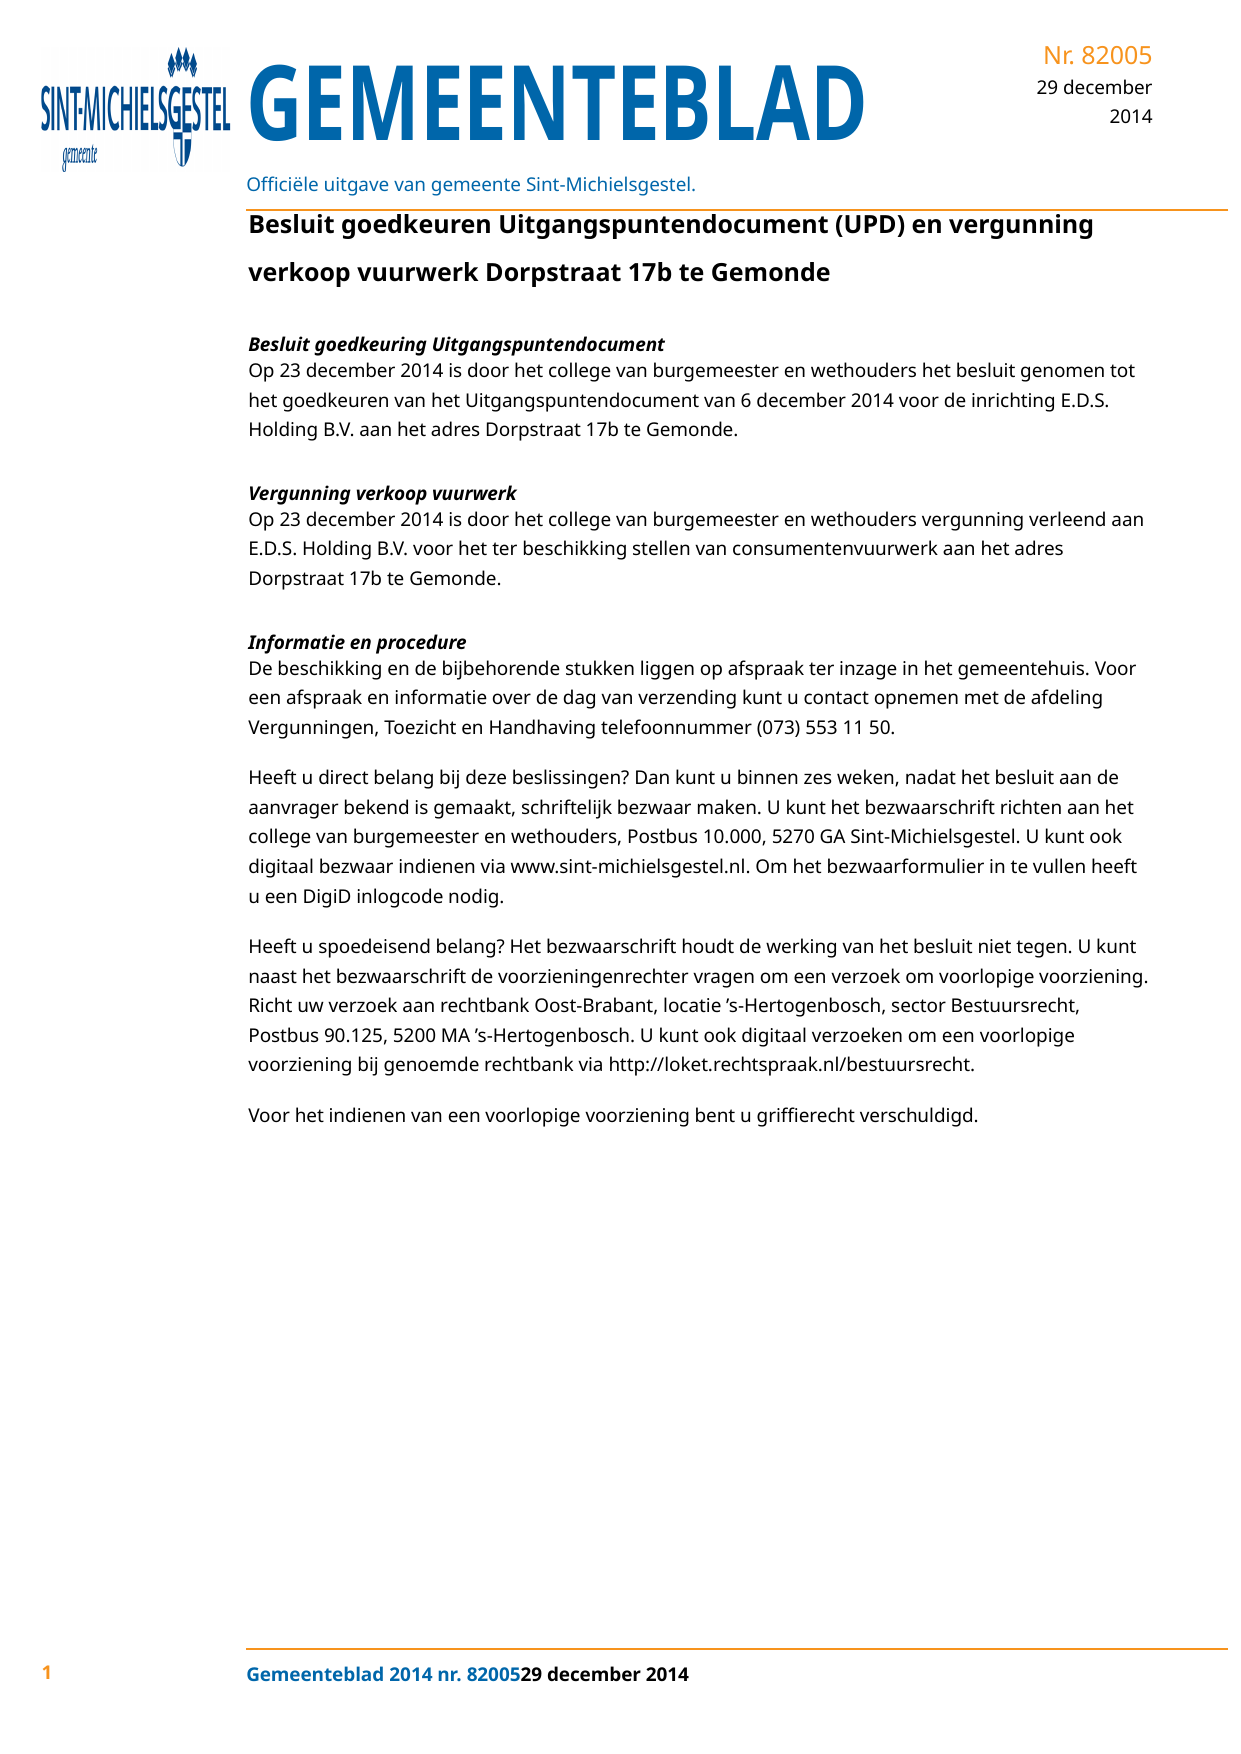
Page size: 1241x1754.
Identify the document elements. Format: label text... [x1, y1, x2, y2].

text Besluit goedkeuring Uitgangspuntendocument [248, 331, 1152, 357]
text Voor het indienen van een voorlopige voorziening bent u griffierecht verschuldigd. [248, 1102, 1152, 1128]
text Op 23 december 2014 is door het college van burgemeester en wethouders vergunning verleend aan E.D.S. Holding B.V. voor het ter beschikking stellen van consumentenvuurwerk aan het adres Dorpstraat 17b te Gemonde. [248, 506, 1152, 591]
text Heeft u direct belang bij deze beslissingen? Dan kunt u binnen zes weken, nadat het besluit aan de aanvrager bekend is gemaakt, schriftelijk bezwaar maken. U kunt het bezwaarschrift richten aan het college van burgemeester en wethouders, Postbus 10.000, 5270 GA Sint-Michielsgestel. U kunt ook digitaal bezwaar indienen via www.sint-michielsgestel.nl. Om het bezwaarformulier in te vullen heeft u een DigiD inlogcode nodig. [248, 764, 1152, 908]
text Besluit goedkeuren Uitgangspuntendocument (UPD) en vergunning verkoop vuurwerk Dorpstraat 17b te Gemonde [248, 211, 1152, 288]
text Vergunning verkoop vuurwerk [248, 480, 1152, 506]
picture [41, 47, 231, 172]
text Heeft u spoedeisend belang? Het bezwaarschrift houdt de werking van het besluit niet tegen. U kunt naast het bezwaarschrift de voorzieningenrechter vragen om een verzoek om voorlopige voorziening. Richt uw verzoek aan rechtbank Oost-Brabant, locatie ’s-Hertogenbosch, sector Bestuursrecht, Postbus 90.125, 5200 MA ’s-Hertogenbosch. U kunt ook digitaal verzoeken om een voorlopige voorziening bij genoemde rechtbank via http://loket.rechtspraak.nl/bestuursrecht. [248, 933, 1152, 1077]
text De beschikking en de bijbehorende stukken liggen op afspraak ter inzage in het gemeentehuis. Voor een afspraak en informatie over de dag van verzending kunt u contact opnemen met de afdeling Vergunningen, Toezicht en Handhaving telefoonnummer (073) 553 11 50. [248, 655, 1152, 740]
text Op 23 december 2014 is door het college van burgemeester en wethouders het besluit genomen tot het goedkeuren van het Uitgangspuntendocument van 6 december 2014 voor de inrichting E.D.S. Holding B.V. aan het adres Dorpstraat 17b te Gemonde. [248, 357, 1152, 442]
text Informatie en procedure [248, 629, 1152, 655]
